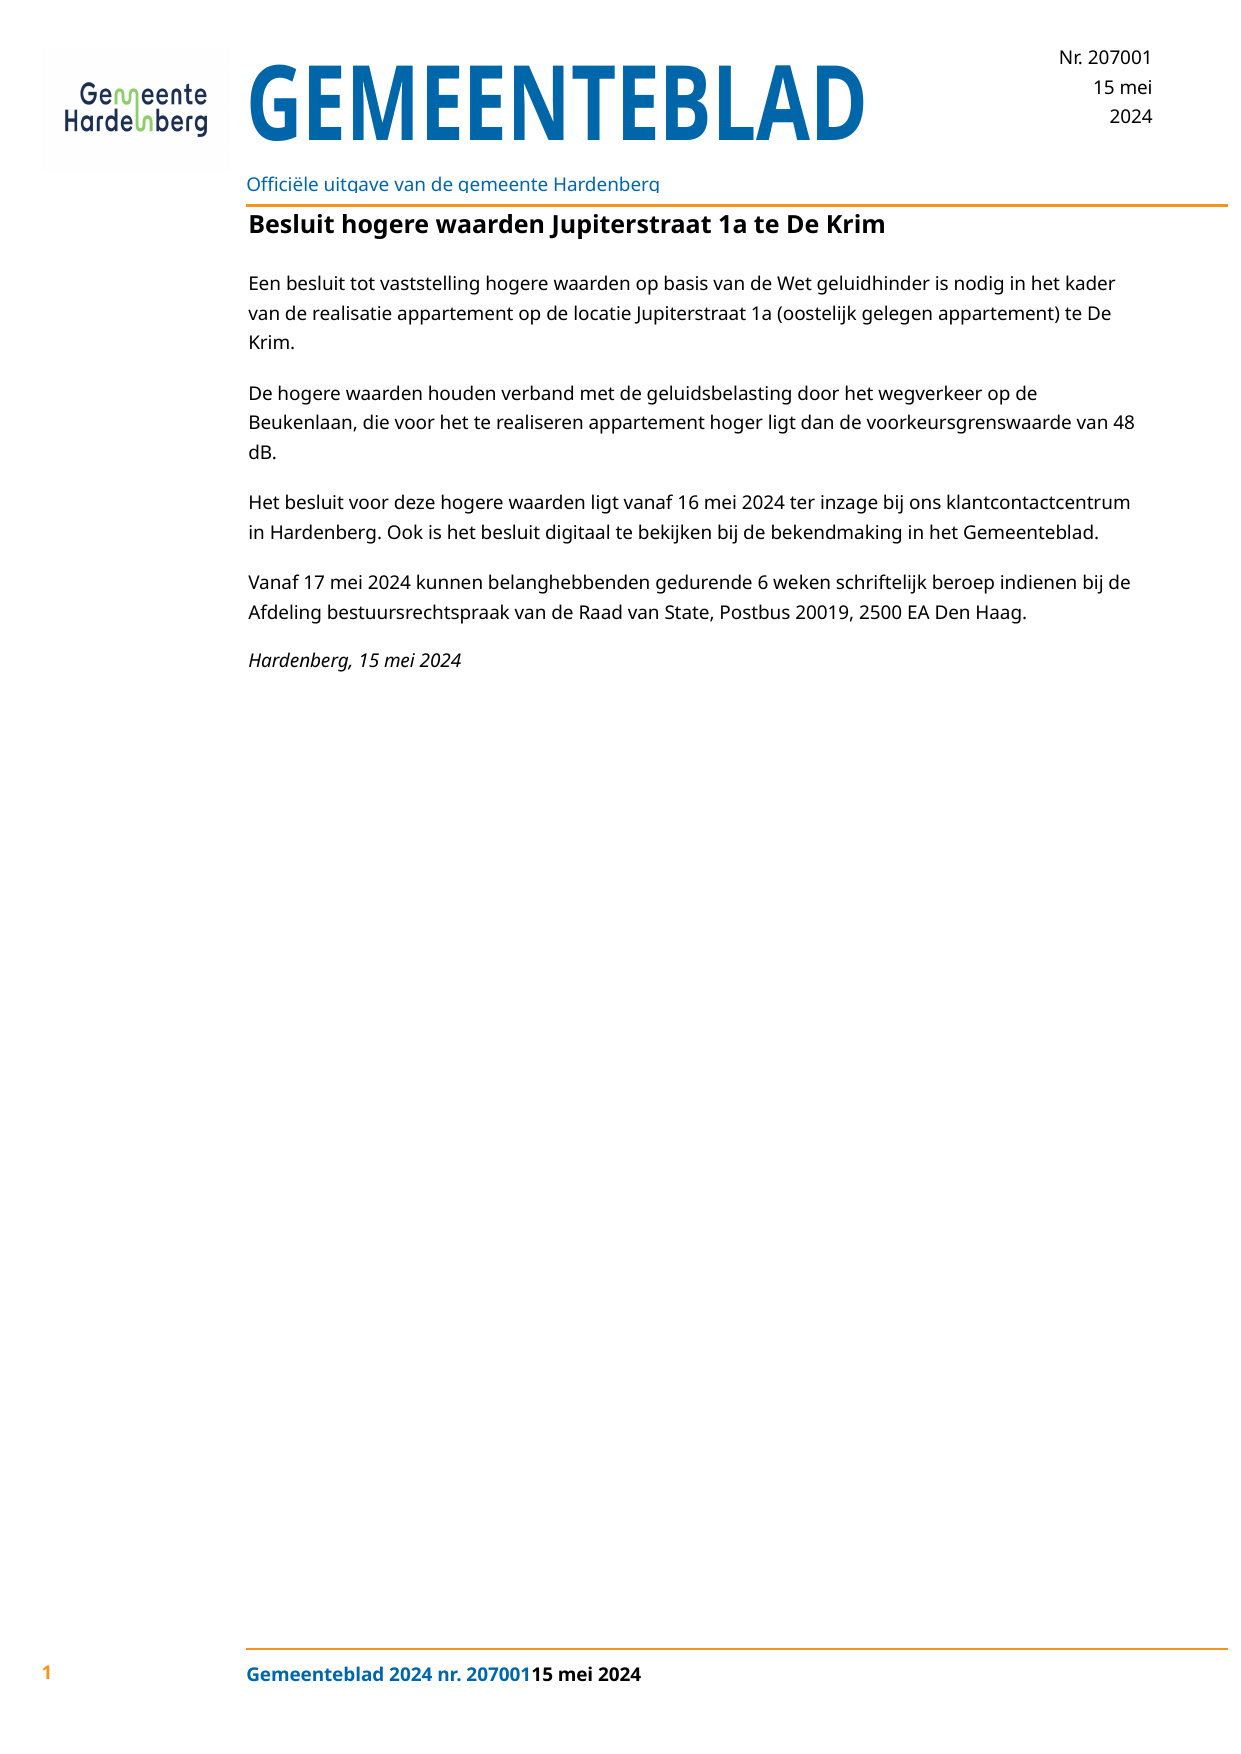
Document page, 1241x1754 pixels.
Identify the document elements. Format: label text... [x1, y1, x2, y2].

text Besluit hogere waarden Jupiterstraat 1a te De Krim [248, 207, 1152, 241]
text Vanaf 17 mei 2024 kunnen belanghebbenden gedurende 6 weken schriftelijk beroep indienen bij de Afdeling bestuursrechtspraak van de Raad van State, Postbus 20019, 2500 EA Den Haag. [248, 569, 1152, 625]
picture [41, 47, 231, 172]
text Het besluit voor deze hogere waarden ligt vanaf 16 mei 2024 ter inzage bij ons klantcontactcentrum in Hardenberg. Ook is het besluit digitaal te bekijken bij de bekendmaking in het Gemeenteblad. [248, 489, 1152, 545]
text De hogere waarden houden verband met de geluidsbelasting door het wegverkeer op de Beukenlaan, die voor het te realiseren appartement hoger ligt dan de voorkeursgrenswaarde van 48 dB. [248, 380, 1152, 465]
text Een besluit tot vaststelling hogere waarden op basis van de Wet geluidhinder is nodig in het kader van de realisatie appartement op de locatie Jupiterstraat 1a (oostelijk gelegen appartement) te De Krim. [248, 270, 1152, 355]
text Hardenberg, 15 mei 2024 [248, 647, 1152, 673]
